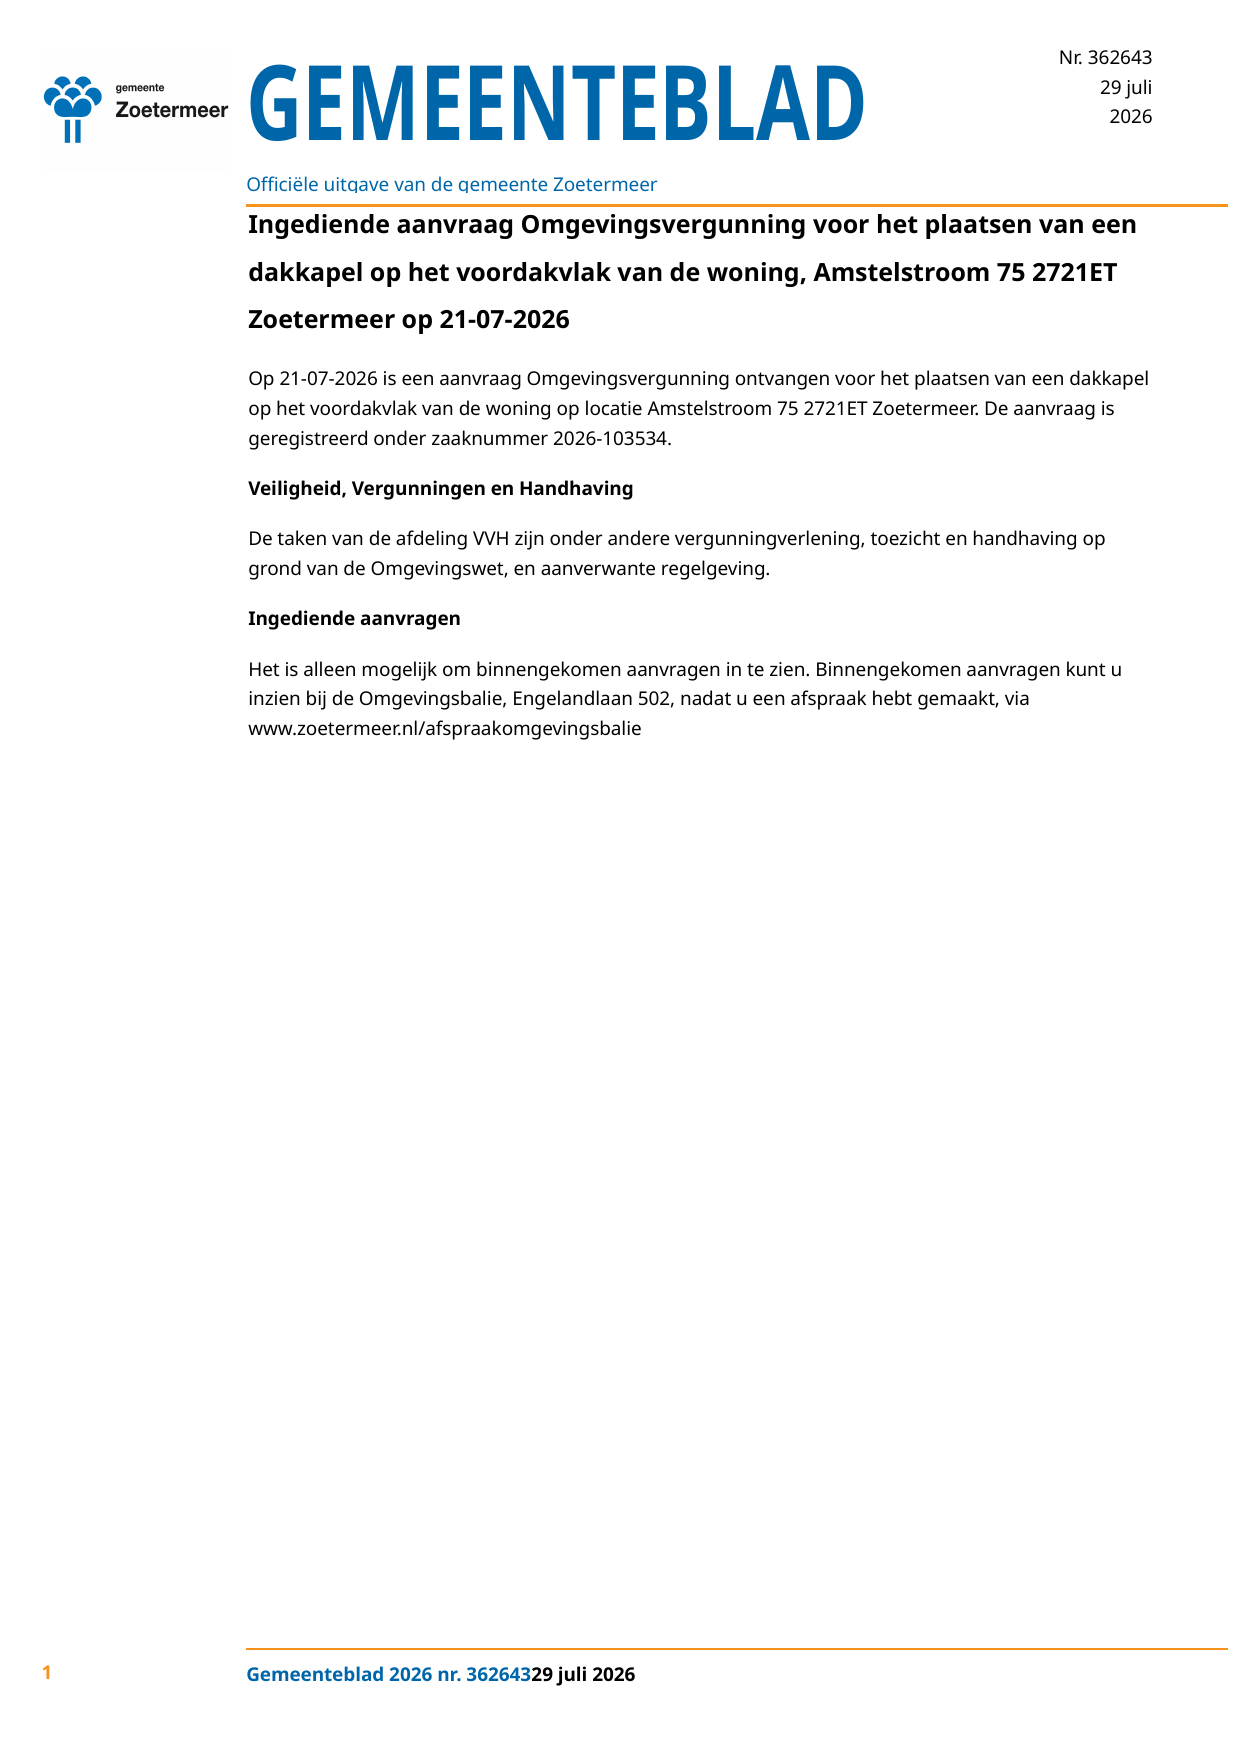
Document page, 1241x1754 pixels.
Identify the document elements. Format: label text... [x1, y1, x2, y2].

text Het is alleen mogelijk om binnengekomen aanvragen in te zien. Binnengekomen aanvragen kunt u inzien bij de Omgevingsbalie, Engelandlaan 502, nadat u een afspraak hebt gemaakt, via www.zoetermeer.nl/afspraakomgevingsbalie [248, 656, 1152, 741]
text Ingediende aanvragen [248, 606, 1152, 631]
text De taken van de afdeling VVH zijn onder andere vergunningverlening, toezicht en handhaving op grond van de Omgevingswet, en aanverwante regelgeving. [248, 526, 1152, 581]
text Op 21-07-2026 is een aanvraag Omgevingsvergunning ontvangen voor het plaatsen van een dakkapel op het voordakvlak van de woning op locatie Amstelstroom 75 2721ET Zoetermeer. De aanvraag is geregistreerd onder zaaknummer 2026-103534. [248, 366, 1152, 450]
picture [41, 47, 231, 172]
text Veiligheid, Vergunningen en Handhaving [248, 475, 1152, 501]
text Ingediende aanvraag Omgevingsvergunning voor het plaatsen van een dakkapel op het voordakvlak van de woning, Amstelstroom 75 2721ET Zoetermeer op 21-07-2026 [248, 207, 1152, 336]
